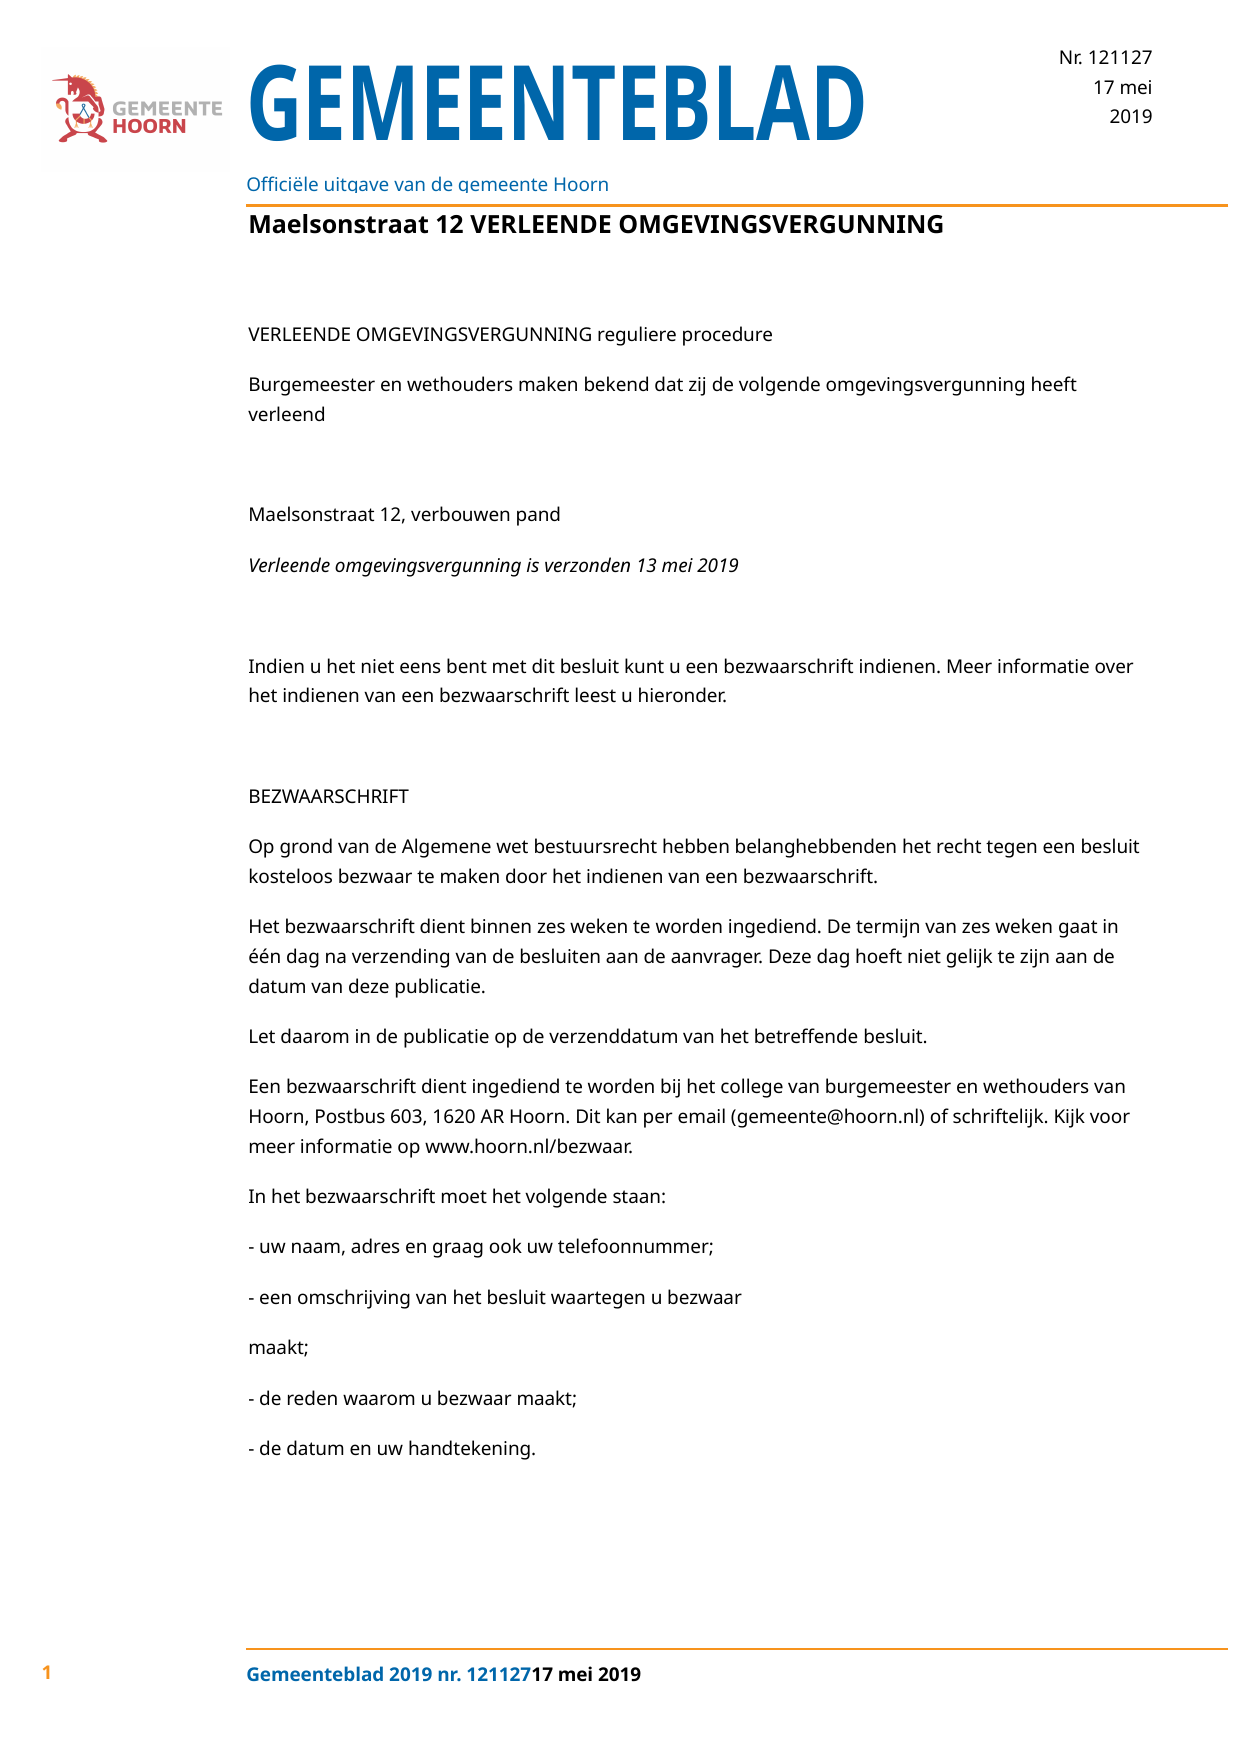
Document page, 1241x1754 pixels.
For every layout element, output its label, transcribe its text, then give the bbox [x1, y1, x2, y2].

text Burgemeester en wethouders maken bekend dat zij de volgende omgevingsvergunning heeft verleend [248, 371, 1152, 426]
text - een omschrijving van het besluit waartegen u bezwaar [248, 1284, 1152, 1310]
text - de reden waarom u bezwaar maakt; [248, 1385, 1152, 1411]
text VERLEENDE OMGEVINGSVERGUNNING reguliere procedure [248, 321, 1152, 346]
text BEZWAARSCHRIFT [248, 783, 1152, 809]
text Indien u het niet eens bent met dit besluit kunt u een bezwaarschrift indienen. Meer informatie over het indienen van een bezwaarschrift leest u hieronder. [248, 653, 1152, 708]
text Het bezwaarschrift dient binnen zes weken te worden ingediend. De termijn van zes weken gaat in één dag na verzending van de besluiten aan de aanvrager. Deze dag hoeft niet gelijk te zijn aan de datum van deze publicatie. [248, 914, 1152, 998]
text - de datum en uw handtekening. [248, 1435, 1152, 1461]
text Verleende omgevingsvergunning is verzonden 13 mei 2019 [248, 552, 1152, 578]
text Maelsonstraat 12 VERLEENDE OMGEVINGSVERGUNNING [248, 207, 1152, 241]
text maakt; [248, 1334, 1152, 1360]
text - uw naam, adres en graag ook uw telefoonnummer; [248, 1234, 1152, 1259]
text In het bezwaarschrift moet het volgende staan: [248, 1183, 1152, 1209]
text Op grond van de Algemene wet bestuursrecht hebben belanghebbenden het recht tegen een besluit kosteloos bezwaar te maken door het indienen van een bezwaarschrift. [248, 834, 1152, 889]
text Let daarom in de publicatie op de verzenddatum van het betreffende besluit. [248, 1023, 1152, 1049]
picture [41, 47, 231, 172]
text Maelsonstraat 12, verbouwen pand [248, 502, 1152, 527]
text Een bezwaarschrift dient ingediend te worden bij het college van burgemeester en wethouders van Hoorn, Postbus 603, 1620 AR Hoorn. Dit kan per email (gemeente@hoorn.nl) of schriftelijk. Kijk voor meer informatie op www.hoorn.nl/bezwaar. [248, 1074, 1152, 1158]
